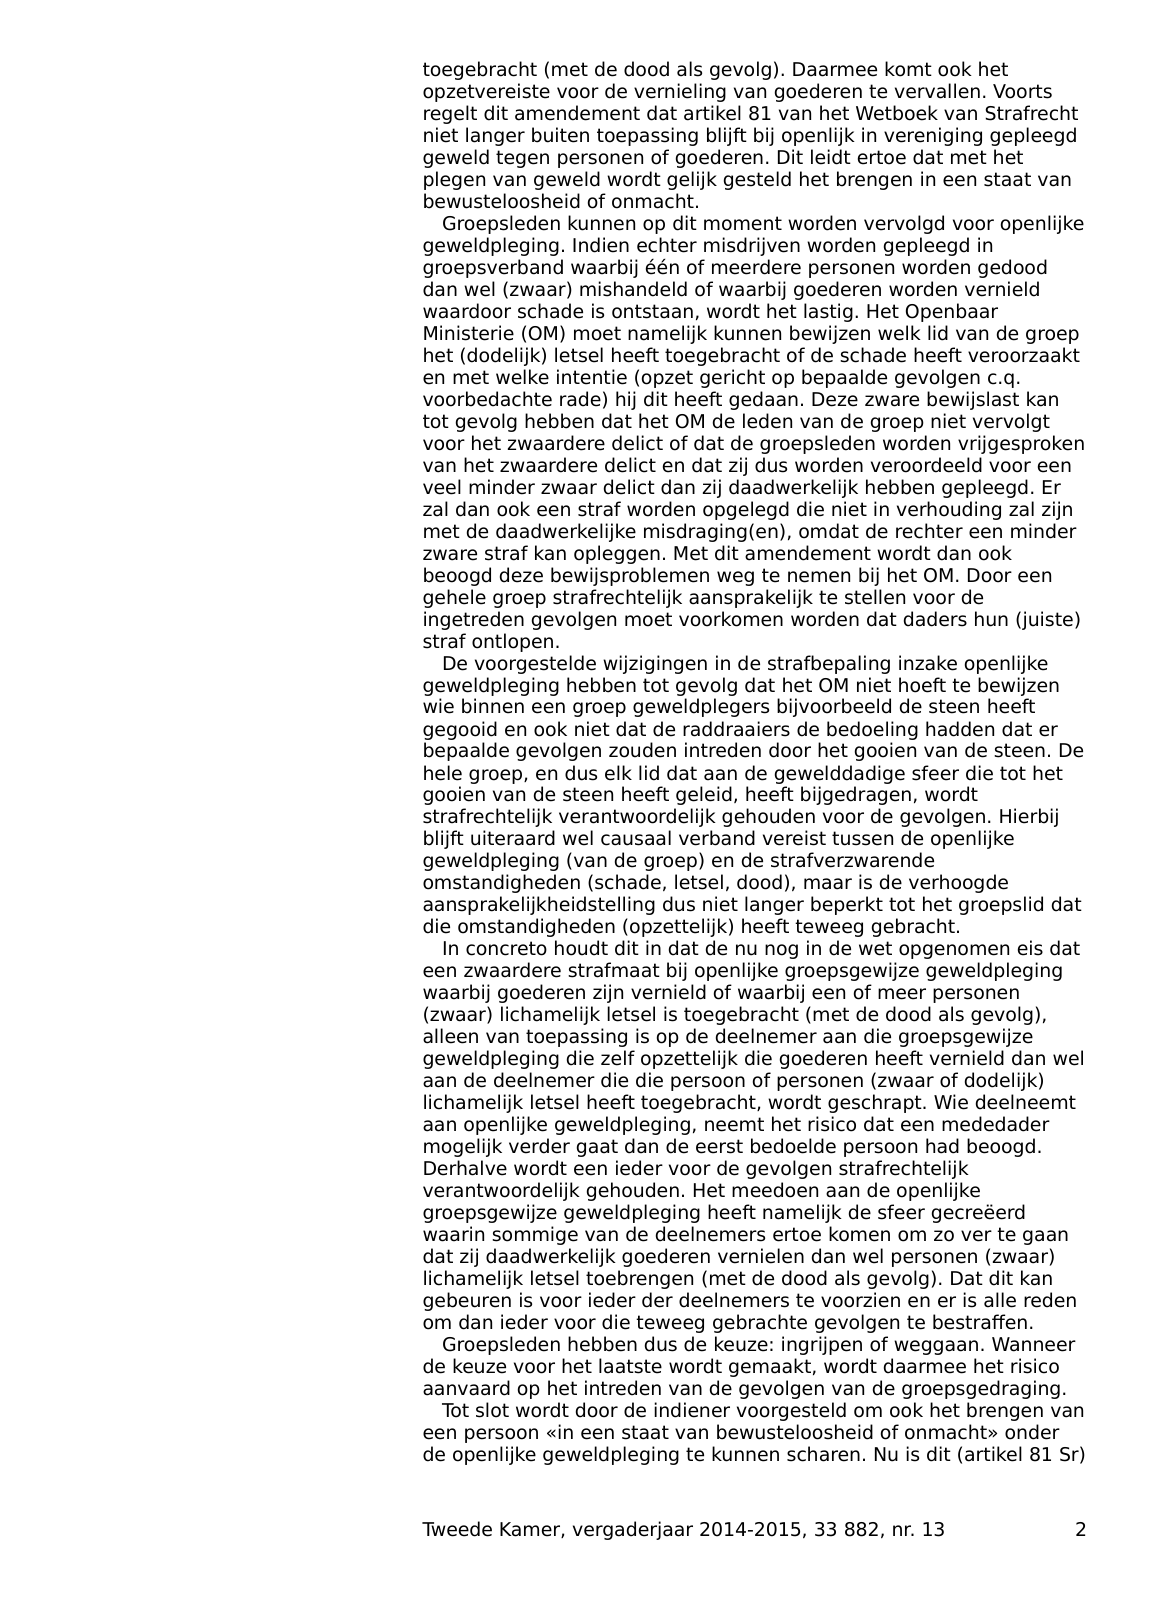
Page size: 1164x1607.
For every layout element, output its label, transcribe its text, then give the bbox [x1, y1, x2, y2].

text De voorgestelde wijzigingen in de strafbepaling inzake openlijke geweldpleging hebben tot gevolg dat het OM niet hoeft te bewijzen wie binnen een groep geweldplegers bijvoorbeeld de steen heeft gegooid en ook niet dat de raddraaiers de bedoeling hadden dat er bepaalde gevolgen zouden intreden door het gooien van de steen. De hele groep, en dus elk lid dat aan de gewelddadige sfeer die tot het gooien van de steen heeft geleid, heeft bijgedragen, wordt strafrechtelijk verantwoordelijk gehouden voor de gevolgen. Hierbij blijft uiteraard wel causaal verband vereist tussen de openlijke geweldpleging (van de groep) en de strafverzwarende omstandigheden (schade, letsel, dood), maar is de verhoogde aansprakelijkheidstelling dus niet langer beperkt tot het groepslid dat die omstandigheden (opzettelijk) heeft teweeg gebracht. [422, 652, 1087, 938]
text Groepsleden kunnen op dit moment worden vervolgd voor openlijke geweldpleging. Indien echter misdrijven worden gepleegd in groepsverband waarbij één of meerdere personen worden gedood dan wel (zwaar) mishandeld of waarbij goederen worden vernield waardoor schade is ontstaan, wordt het lastig. Het Openbaar Ministerie (OM) moet namelijk kunnen bewijzen welk lid van de groep het (dodelijk) letsel heeft toegebracht of de schade heeft veroorzaakt en met welke intentie (opzet gericht op bepaalde gevolgen c.q. voorbedachte rade) hij dit heeft gedaan. Deze zware bewijslast kan tot gevolg hebben dat het OM de leden van de groep niet vervolgt voor het zwaardere delict of dat de groepsleden worden vrijgesproken van het zwaardere delict en dat zij dus worden veroordeeld voor een veel minder zwaar delict dan zij daadwerkelijk hebben gepleegd. Er zal dan ook een straf worden opgelegd die niet in verhouding zal zijn met de daadwerkelijke misdraging(en), omdat de rechter een minder zware straf kan opleggen. Met dit amendement wordt dan ook beoogd deze bewijsproblemen weg te nemen bij het OM. Door een gehele groep strafrechtelijk aansprakelijk te stellen voor de ingetreden gevolgen moet voorkomen worden dat daders hun (juiste) straf ontlopen. [422, 213, 1087, 652]
text Groepsleden hebben dus de keuze: ingrijpen of weggaan. Wanneer de keuze voor het laatste wordt gemaakt, wordt daarmee het risico aanvaard op het intreden van de gevolgen van de groepsgedraging. [422, 1334, 1087, 1400]
text In concreto houdt dit in dat de nu nog in de wet opgenomen eis dat een zwaardere strafmaat bij openlijke groepsgewijze geweldpleging waarbij goederen zijn vernield of waarbij een of meer personen (zwaar) lichamelijk letsel is toegebracht (met de dood als gevolg), alleen van toepassing is op de deelnemer aan die groepsgewijze geweldpleging die zelf opzettelijk die goederen heeft vernield dan wel aan de deelnemer die die persoon of personen (zwaar of dodelijk) lichamelijk letsel heeft toegebracht, wordt geschrapt. Wie deelneemt aan openlijke geweldpleging, neemt het risico dat een mededader mogelijk verder gaat dan de eerst bedoelde persoon had beoogd. Derhalve wordt een ieder voor de gevolgen strafrechtelijk verantwoordelijk gehouden. Het meedoen aan de openlijke groepsgewijze geweldpleging heeft namelijk de sfeer gecreëerd waarin sommige van de deelnemers ertoe komen om zo ver te gaan dat zij daadwerkelijk goederen vernielen dan wel personen (zwaar) lichamelijk letsel toebrengen (met de dood als gevolg). Dat dit kan gebeuren is voor ieder der deelnemers te voorzien en er is alle reden om dan ieder voor die teweeg gebrachte gevolgen te bestraffen. [422, 938, 1087, 1334]
text toegebracht (met de dood als gevolg). Daarmee komt ook het opzetvereiste voor de vernieling van goederen te vervallen. Voorts regelt dit amendement dat artikel 81 van het Wetboek van Strafrecht niet langer buiten toepassing blijft bij openlijk in vereniging gepleegd geweld tegen personen of goederen. Dit leidt ertoe dat met het plegen van geweld wordt gelijk gesteld het brengen in een staat van bewusteloosheid of onmacht. [422, 59, 1087, 213]
text Tot slot wordt door de indiener voorgesteld om ook het brengen van een persoon «in een staat van bewusteloosheid of onmacht» onder de openlijke geweldpleging te kunnen scharen. Nu is dit (artikel 81 Sr) [422, 1400, 1087, 1466]
